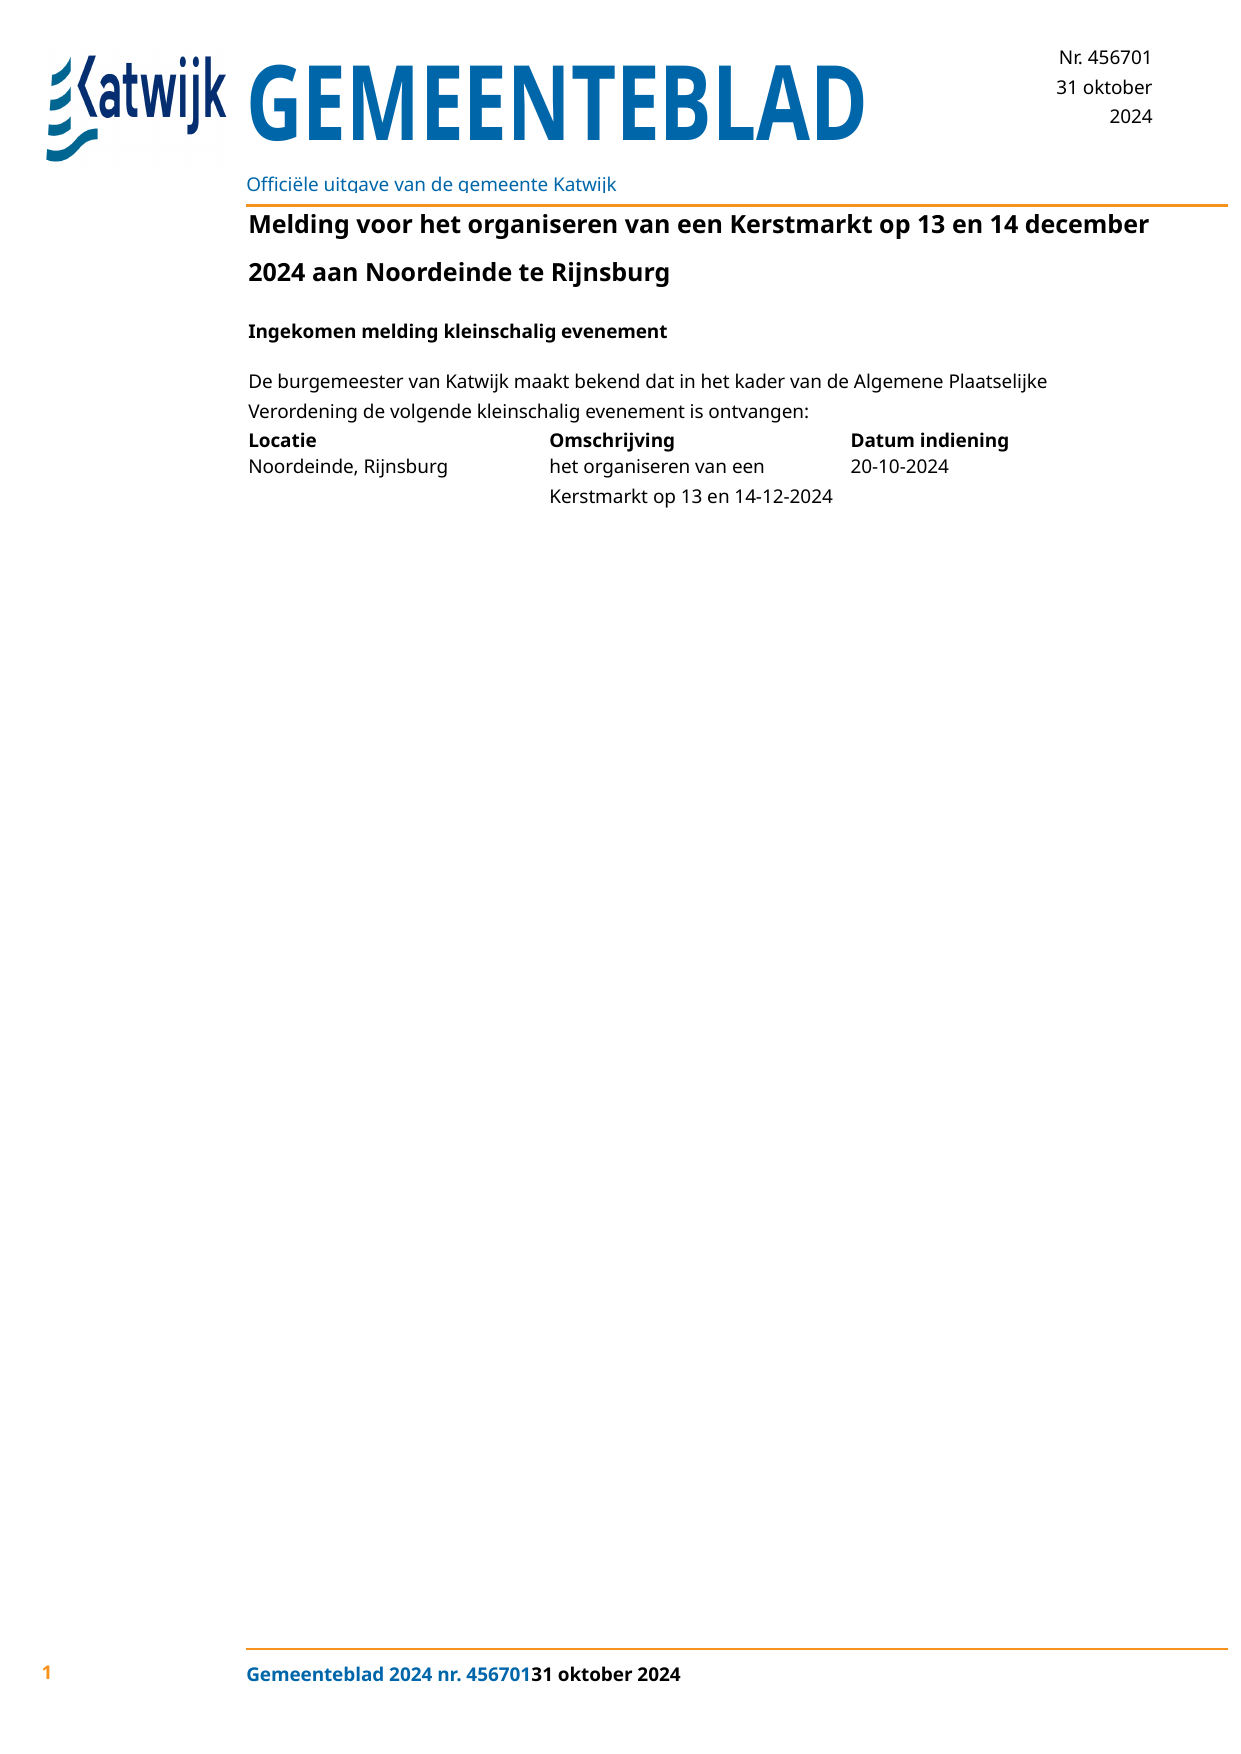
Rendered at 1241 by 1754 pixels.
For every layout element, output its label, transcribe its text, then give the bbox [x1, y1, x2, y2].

picture [41, 47, 231, 172]
table_header Omschrijving [549, 428, 850, 453]
table_header Datum indiening [850, 428, 1152, 453]
table_cell 20-10-2024 [850, 453, 1152, 509]
table_cell Noordeinde, Rijnsburg [248, 453, 549, 509]
text Melding voor het organiseren van een Kerstmarkt op 13 en 14 december 2024 aan Noordeinde te Rijnsburg [248, 207, 1152, 288]
text Ingekomen melding kleinschalig evenement [248, 318, 1152, 344]
text De burgemeester van Katwijk maakt bekend dat in het kader van de Algemene Plaatselijke Verordening de volgende kleinschalig evenement is ontvangen: [248, 368, 1152, 424]
table_cell het organiseren van een Kerstmarkt op 13 en 14-12-2024 [549, 453, 850, 509]
table_header Locatie [248, 428, 549, 453]
